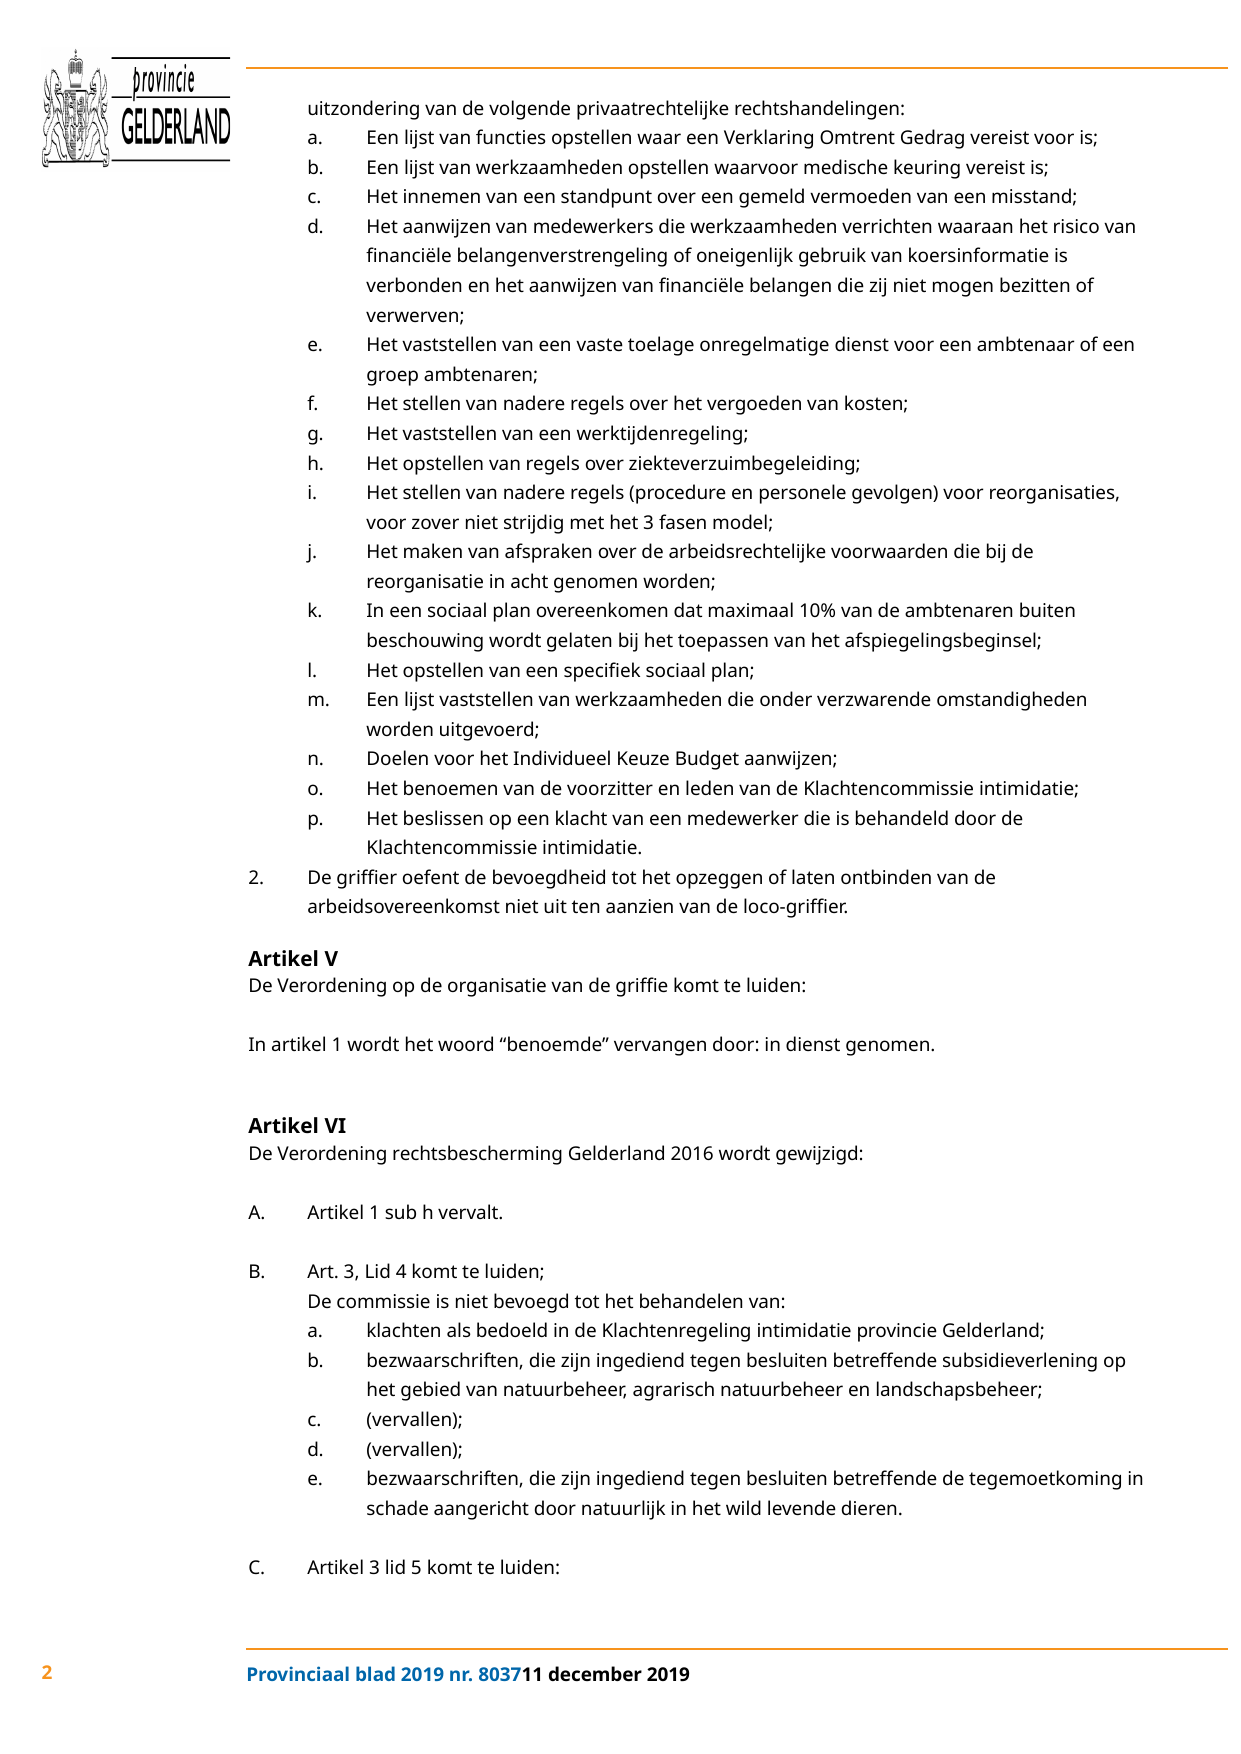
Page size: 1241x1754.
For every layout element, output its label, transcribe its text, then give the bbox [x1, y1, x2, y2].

list bezwaarschriften, die zijn ingediend tegen besluiten betreffende de tegemoetkoming in schade aangericht door natuurlijk in het wild levende dieren. [307, 1465, 1152, 1521]
text Artikel VI [248, 1112, 1152, 1140]
list Het vaststellen van een vaste toelage onregelmatige dienst voor een ambtenaar of een groep ambtenaren; [307, 331, 1152, 387]
list Artikel 3 lid 5 komt te luiden: [248, 1554, 1152, 1580]
list Het maken van afspraken over de arbeidsrechtelijke voorwaarden die bij de reorganisatie in acht genomen worden; [307, 538, 1152, 594]
list Een lijst vaststellen van werkzaamheden die onder verzwarende omstandigheden worden uitgevoerd; [307, 686, 1152, 742]
list De griffier oefent de bevoegdheid tot het opzeggen of laten ontbinden van de arbeidsovereenkomst niet uit ten aanzien van de loco-griffier. [248, 864, 1152, 919]
list Het stellen van nadere regels (procedure en personele gevolgen) voor reorganisaties, voor zover niet strijdig met het 3 fasen model; [307, 479, 1152, 535]
list Art. 3, Lid 4 komt te luiden; [248, 1258, 1152, 1284]
list klachten als bedoeld in de Klachtenregeling intimidatie provincie Gelderland; [307, 1317, 1152, 1343]
list Het opstellen van regels over ziekteverzuimbegeleiding; [307, 450, 1152, 476]
list Het stellen van nadere regels over het vergoeden van kosten; [307, 391, 1152, 416]
list Een lijst van functies opstellen waar een Verklaring Omtrent Gedrag vereist voor is; [307, 124, 1152, 150]
list De commissie is niet bevoegd tot het behandelen van: [248, 1288, 1152, 1314]
list (vervallen); [307, 1436, 1152, 1462]
list bezwaarschriften, die zijn ingediend tegen besluiten betreffende subsidieverlening op het gebied van natuurbeheer, agrarisch natuurbeheer en landschapsbeheer; [307, 1347, 1152, 1402]
list Het opstellen van een specifiek sociaal plan; [307, 657, 1152, 683]
list Doelen voor het Individueel Keuze Budget aanwijzen; [307, 746, 1152, 771]
list Artikel 1 sub h vervalt. [248, 1199, 1152, 1225]
list Het innemen van een standpunt over een gemeld vermoeden van een misstand; [307, 183, 1152, 209]
text De Verordening op de organisatie van de griffie komt te luiden: [248, 972, 1152, 998]
list Het vaststellen van een werktijdenregeling; [307, 420, 1152, 446]
list uitzondering van de volgende privaatrechtelijke rechtshandelingen: [248, 95, 1152, 121]
list (vervallen); [307, 1406, 1152, 1432]
list Het aanwijzen van medewerkers die werkzaamheden verrichten waaraan het risico van financiële belangenverstrengeling of oneigenlijk gebruik van koersinformatie is verbonden en het aanwijzen van financiële belangen die zij niet mogen bezitten of verwerven; [307, 213, 1152, 328]
list Het benoemen van de voorzitter en leden van de Klachtencommissie intimidatie; [307, 775, 1152, 801]
list In een sociaal plan overeenkomen dat maximaal 10% van de ambtenaren buiten beschouwing wordt gelaten bij het toepassen van het afspiegelingsbeginsel; [307, 598, 1152, 653]
text Artikel V [248, 944, 1152, 972]
list Het beslissen op een klacht van een medewerker die is behandeld door de Klachtencommissie intimidatie. [307, 805, 1152, 860]
text In artikel 1 wordt het woord “benoemde” vervangen door: in dienst genomen. [248, 1032, 1152, 1057]
list Een lijst van werkzaamheden opstellen waarvoor medische keuring vereist is; [307, 154, 1152, 180]
text De Verordening rechtsbescherming Gelderland 2016 wordt gewijzigd: [248, 1140, 1152, 1166]
picture [41, 47, 231, 172]
